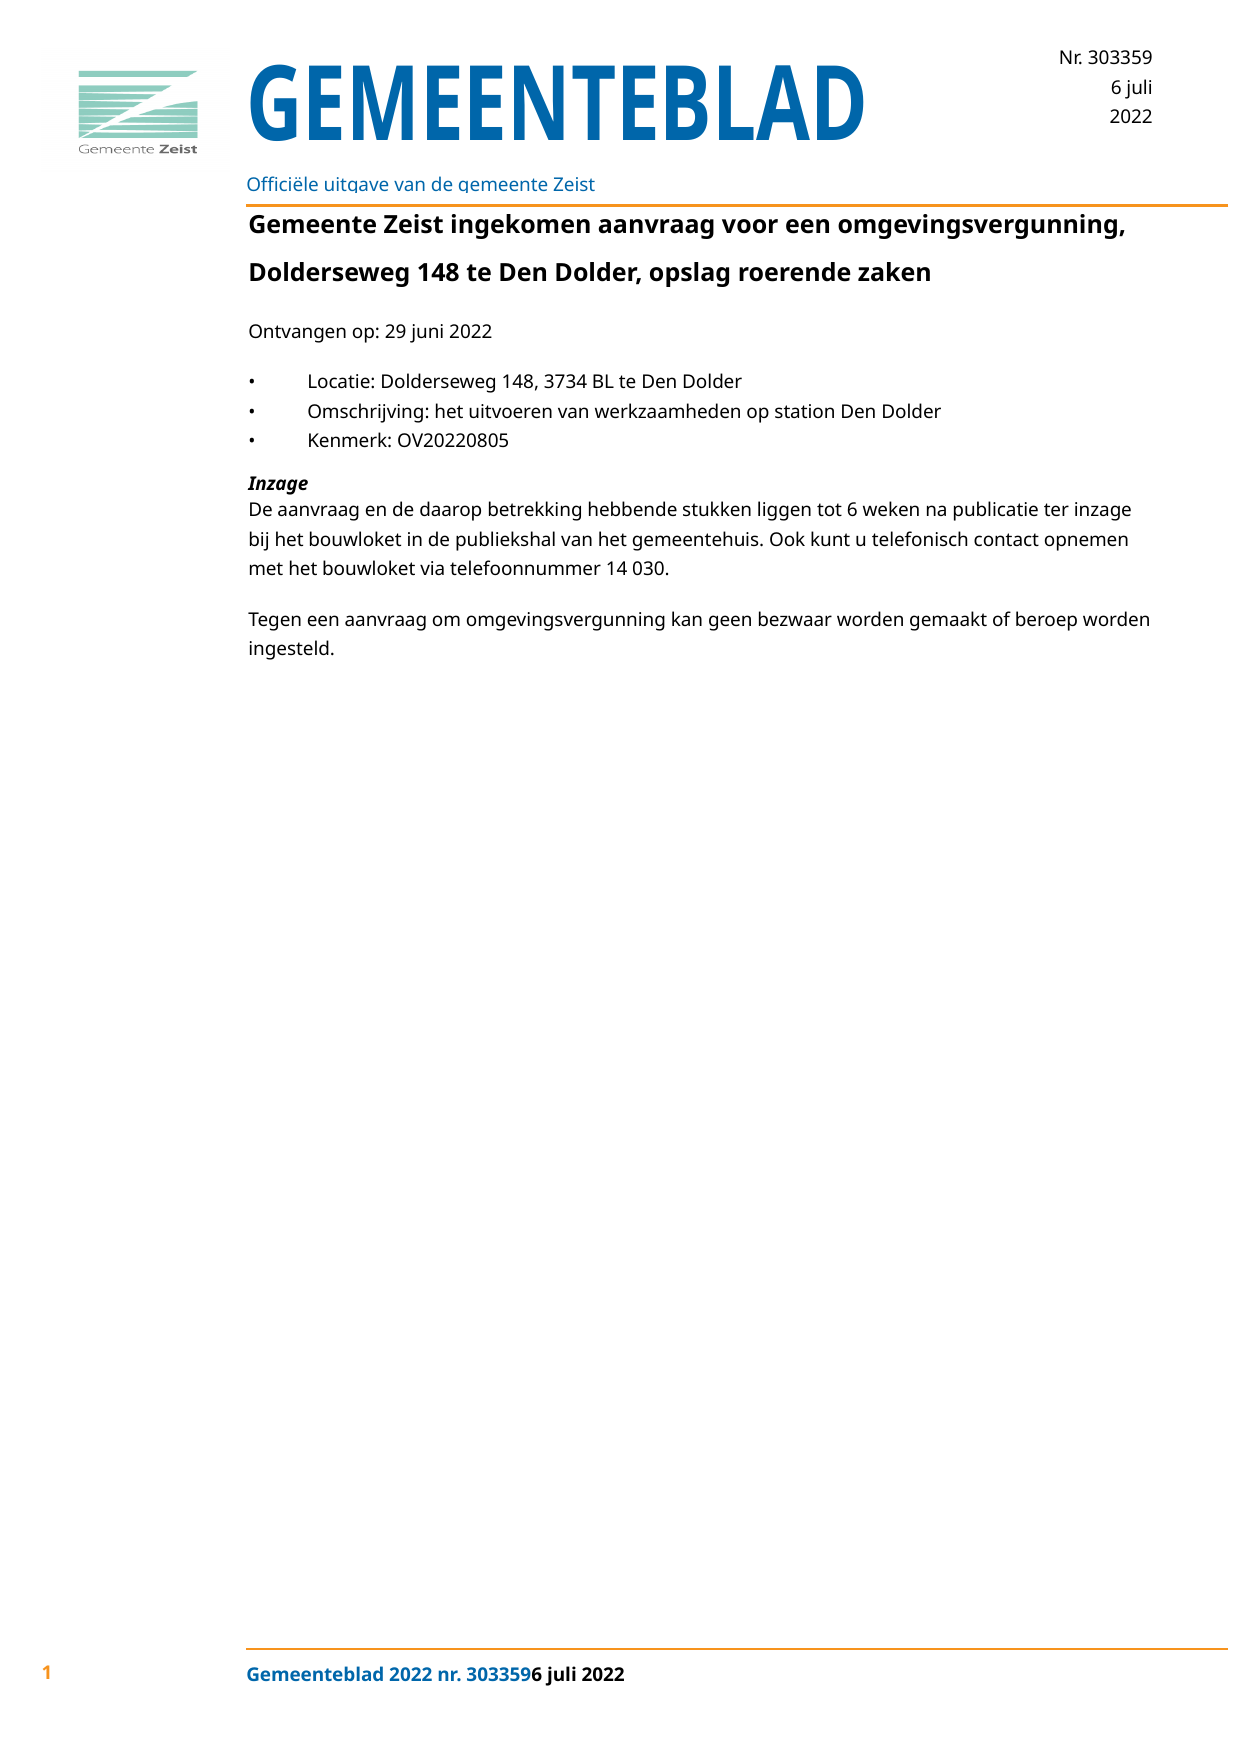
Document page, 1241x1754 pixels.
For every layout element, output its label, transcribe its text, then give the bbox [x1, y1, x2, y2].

list Kenmerk: OV20220805 [248, 427, 1152, 453]
text Ontvangen op: 29 juni 2022 [248, 318, 1152, 344]
text Inzage [248, 471, 1152, 496]
text Tegen een aanvraag om omgevingsvergunning kan geen bezwaar worden gemaakt of beroep worden ingesteld. [248, 606, 1152, 661]
list Omschrijving: het uitvoeren van werkzaamheden op station Den Dolder [248, 398, 1152, 424]
list Locatie: Dolderseweg 148, 3734 BL te Den Dolder [248, 368, 1152, 394]
text De aanvraag en de daarop betrekking hebbende stukken liggen tot 6 weken na publicatie ter inzage bij het bouwloket in de publiekshal van het gemeentehuis. Ook kunt u telefonisch contact opnemen met het bouwloket via telefoonnummer 14 030. [248, 496, 1152, 581]
picture [41, 47, 231, 172]
text Gemeente Zeist ingekomen aanvraag voor een omgevingsvergunning, Dolderseweg 148 te Den Dolder, opslag roerende zaken [248, 207, 1152, 288]
